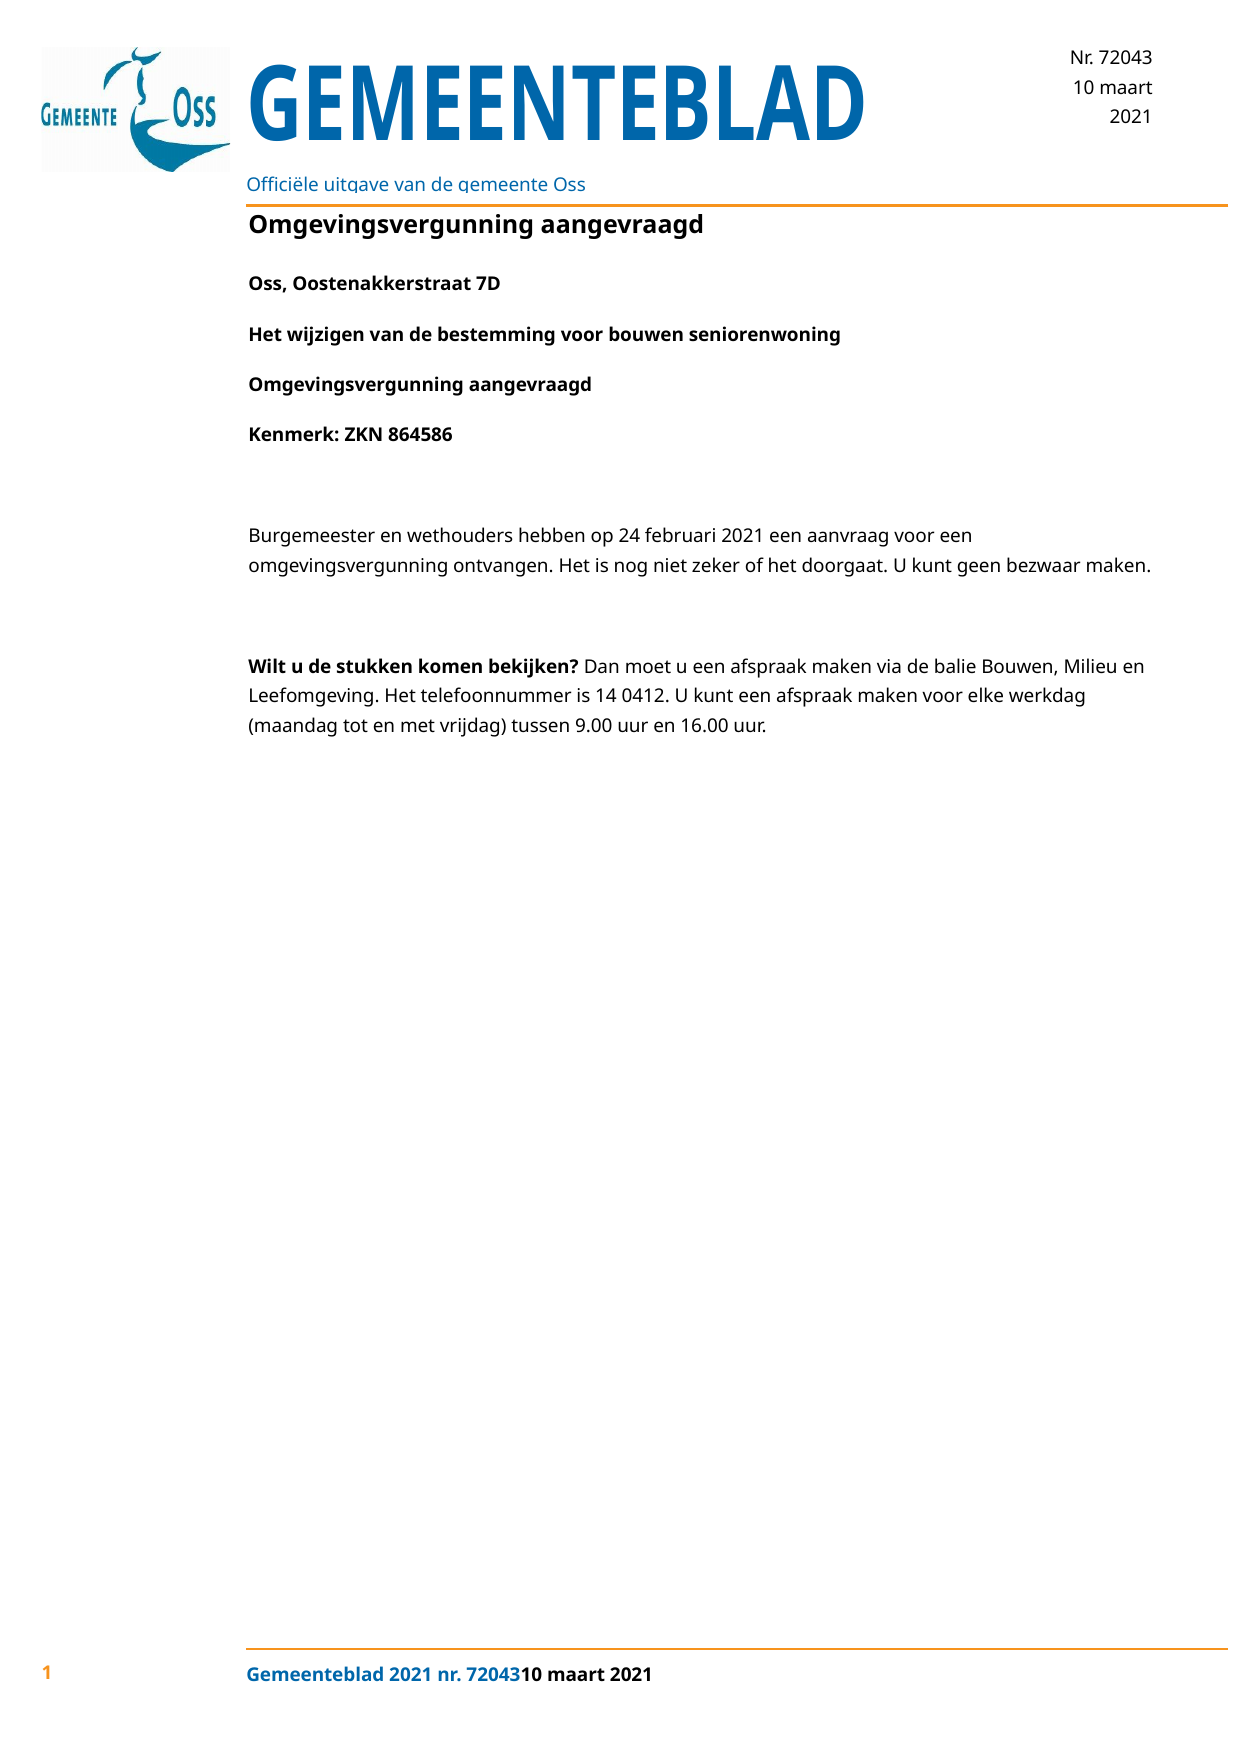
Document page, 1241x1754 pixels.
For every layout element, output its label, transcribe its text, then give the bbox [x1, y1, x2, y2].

text Omgevingsvergunning aangevraagd [248, 371, 1152, 397]
text Omgevingsvergunning aangevraagd [248, 207, 1152, 241]
picture [41, 47, 231, 172]
text Oss, Oostenakkerstraat 7D [248, 270, 1152, 296]
text Het wijzigen van de bestemming voor bouwen seniorenwoning [248, 321, 1152, 346]
text Burgemeester en wethouders hebben op 24 februari 2021 een aanvraag voor een omgevingsvergunning ontvangen. Het is nog niet zeker of het doorgaat. U kunt geen bezwaar maken. [248, 522, 1152, 578]
text Wilt u de stukken komen bekijken? Dan moet u een afspraak maken via de balie Bouwen, Milieu en Leefomgeving. Het telefoonnummer is 14 0412. U kunt een afspraak maken voor elke werkdag (maandag tot en met vrijdag) tussen 9.00 uur en 16.00 uur. [248, 653, 1152, 738]
text Kenmerk: ZKN 864586 [248, 422, 1152, 447]
